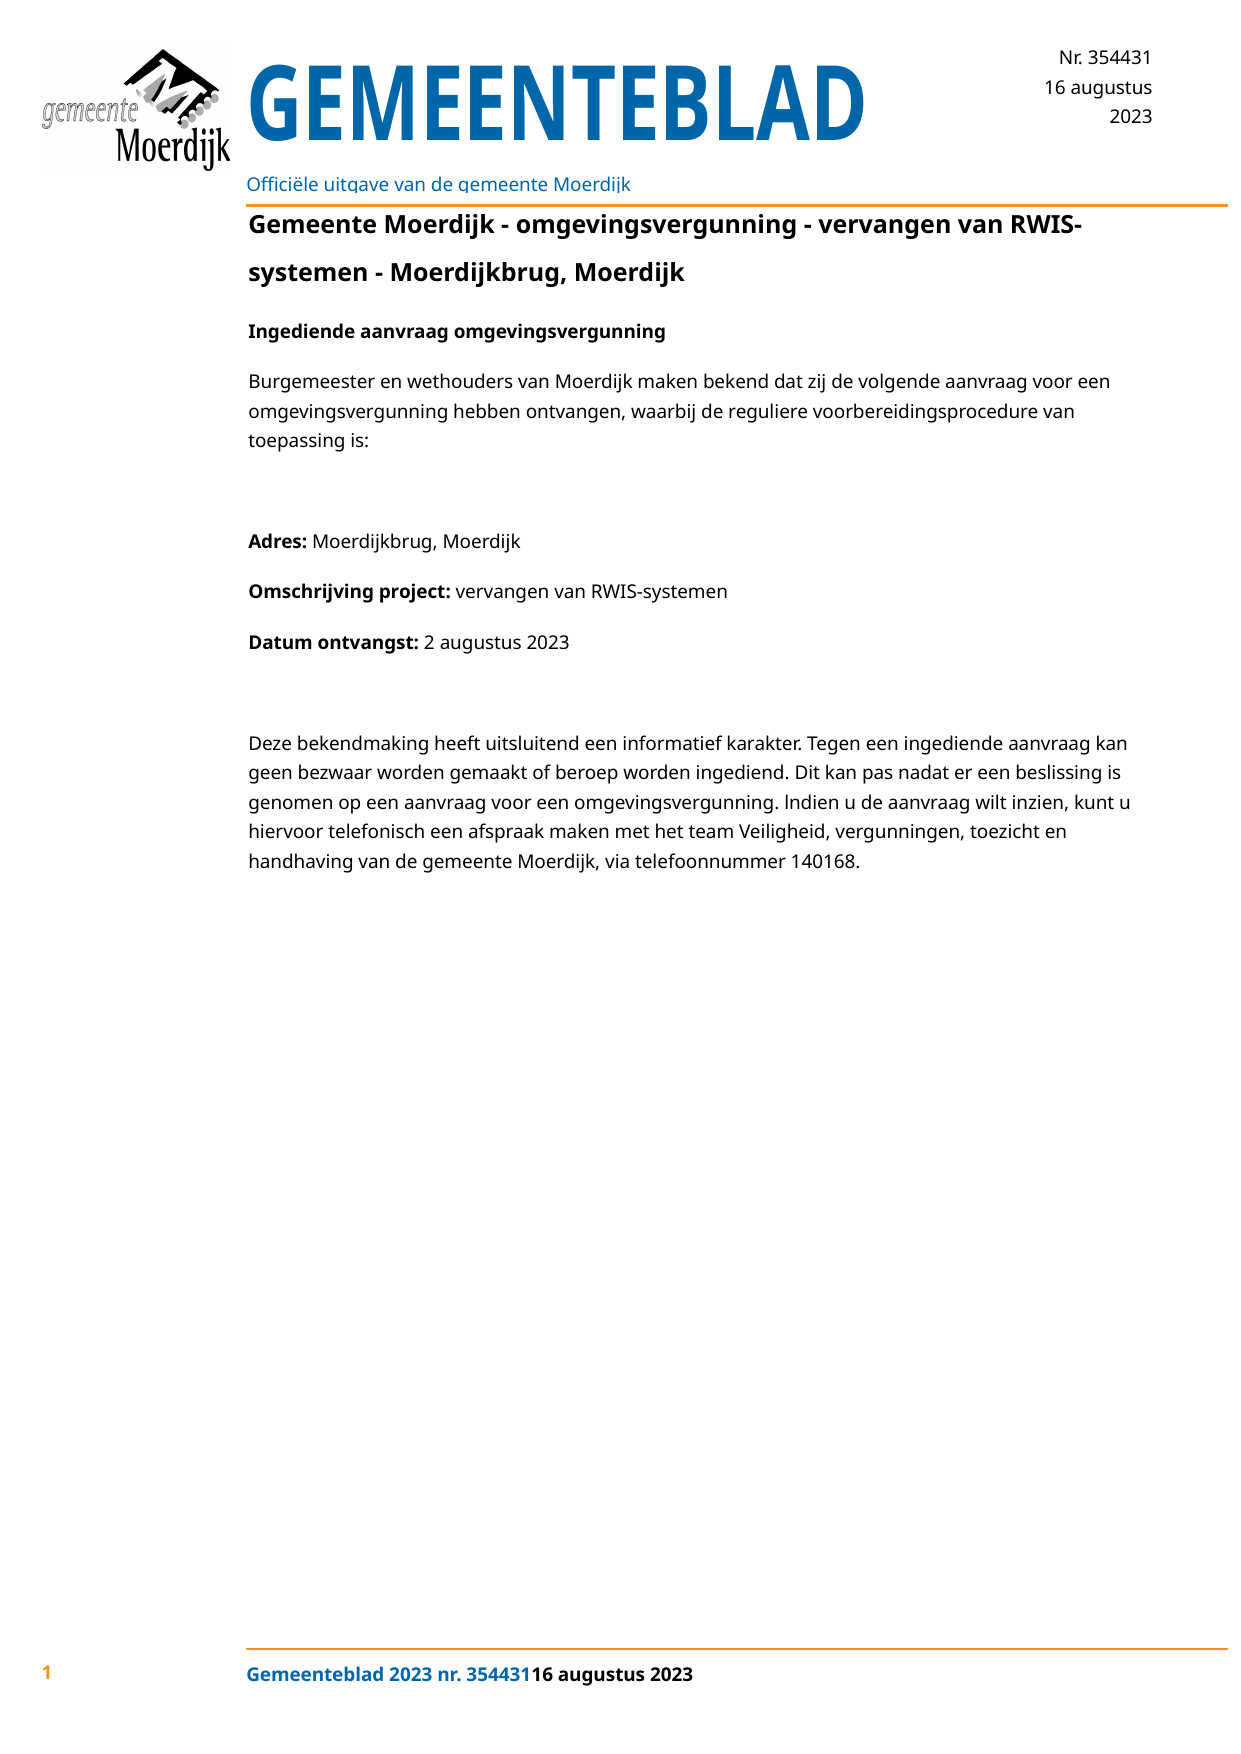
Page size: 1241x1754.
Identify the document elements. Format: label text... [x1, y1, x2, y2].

text Omschrijving project: vervangen van RWIS-systemen [248, 579, 1152, 604]
text Adres: Moerdijkbrug, Moerdijk [248, 528, 1152, 554]
text Deze bekendmaking heeft uitsluitend een informatief karakter. Tegen een ingediende aanvraag kan geen bezwaar worden gemaakt of beroep worden ingediend. Dit kan pas nadat er een beslissing is genomen op een aanvraag voor een omgevingsvergunning. lndien u de aanvraag wilt inzien, kunt u hiervoor telefonisch een afspraak maken met het team Veiligheid, vergunningen, toezicht en handhaving van de gemeente Moerdijk, via telefoonnummer 140168. [248, 730, 1152, 874]
text Ingediende aanvraag omgevingsvergunning [248, 318, 1152, 344]
picture [41, 47, 231, 172]
text Burgemeester en wethouders van Moerdijk maken bekend dat zij de volgende aanvraag voor een omgevingsvergunning hebben ontvangen, waarbij de reguliere voorbereidingsprocedure van toepassing is: [248, 368, 1152, 453]
text Datum ontvangst: 2 augustus 2023 [248, 629, 1152, 655]
text Gemeente Moerdijk - omgevingsvergunning - vervangen van RWIS-systemen - Moerdijkbrug, Moerdijk [248, 207, 1152, 288]
